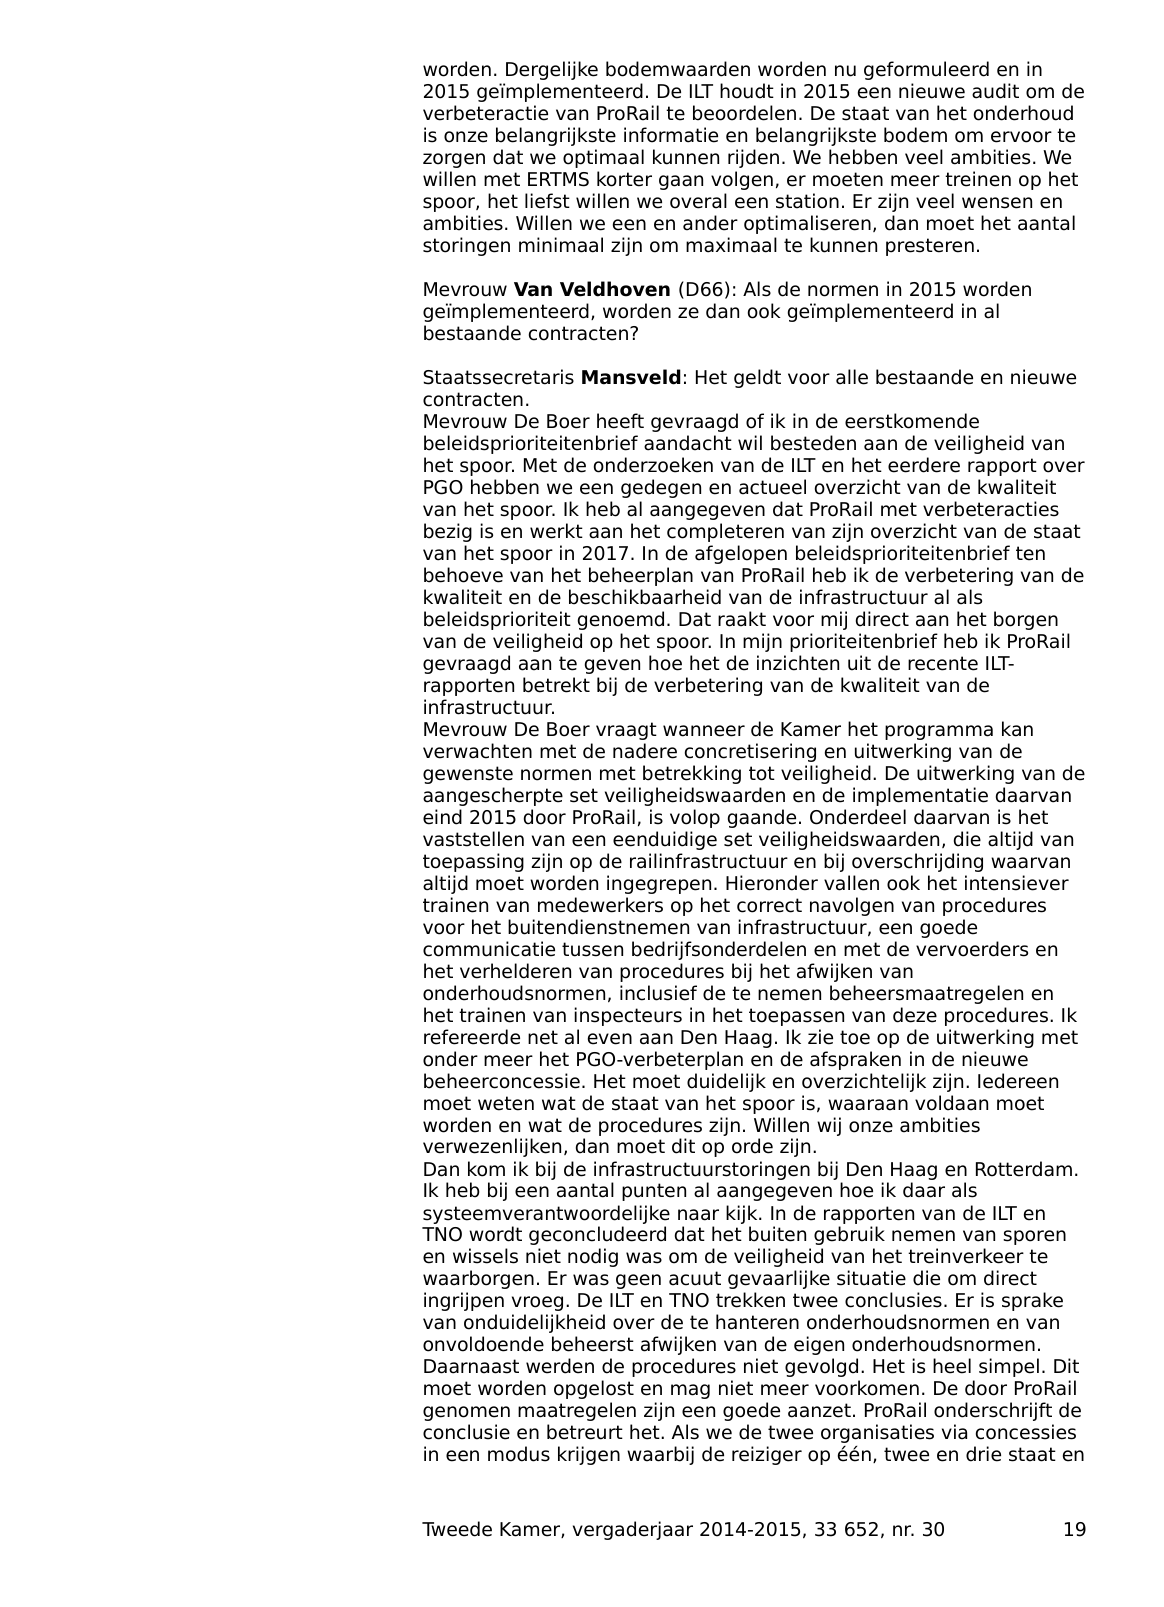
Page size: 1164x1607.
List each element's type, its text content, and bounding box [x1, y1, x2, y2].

text Mevrouw De Boer heeft gevraagd of ik in de eerstkomende beleidsprioriteitenbrief aandacht wil besteden aan de veiligheid van het spoor. Met de onderzoeken van de ILT en het eerdere rapport over PGO hebben we een gedegen en actueel overzicht van de kwaliteit van het spoor. Ik heb al aangegeven dat ProRail met verbeteracties bezig is en werkt aan het completeren van zijn overzicht van de staat van het spoor in 2017. In de afgelopen beleidsprioriteitenbrief ten behoeve van het beheerplan van ProRail heb ik de verbetering van de kwaliteit en de beschikbaarheid van de infrastructuur al als beleidsprioriteit genoemd. Dat raakt voor mij direct aan het borgen van de veiligheid op het spoor. In mijn prioriteitenbrief heb ik ProRail gevraagd aan te geven hoe het de inzichten uit de recente ILT-rapporten betrekt bij de verbetering van de kwaliteit van de infrastructuur. [422, 411, 1087, 719]
text Mevrouw Van Veldhoven (D66): Als de normen in 2015 worden geïmplementeerd, worden ze dan ook geïmplementeerd in al bestaande contracten? [422, 279, 1087, 345]
text worden. Dergelijke bodemwaarden worden nu geformuleerd en in 2015 geïmplementeerd. De ILT houdt in 2015 een nieuwe audit om de verbeteractie van ProRail te beoordelen. De staat van het onderhoud is onze belangrijkste informatie en belangrijkste bodem om ervoor te zorgen dat we optimaal kunnen rijden. We hebben veel ambities. We willen met ERTMS korter gaan volgen, er moeten meer treinen op het spoor, het liefst willen we overal een station. Er zijn veel wensen en ambities. Willen we een en ander optimaliseren, dan moet het aantal storingen minimaal zijn om maximaal te kunnen presteren. [422, 59, 1087, 257]
text Mevrouw De Boer vraagt wanneer de Kamer het programma kan verwachten met de nadere concretisering en uitwerking van de gewenste normen met betrekking tot veiligheid. De uitwerking van de aangescherpte set veiligheidswaarden en de implementatie daarvan eind 2015 door ProRail, is volop gaande. Onderdeel daarvan is het vaststellen van een eenduidige set veiligheidswaarden, die altijd van toepassing zijn op de railinfrastructuur en bij overschrijding waarvan altijd moet worden ingegrepen. Hieronder vallen ook het intensiever trainen van medewerkers op het correct navolgen van procedures voor het buitendienstnemen van infrastructuur, een goede communicatie tussen bedrijfsonderdelen en met de vervoerders en het verhelderen van procedures bij het afwijken van onderhoudsnormen, inclusief de te nemen beheersmaatregelen en het trainen van inspecteurs in het toepassen van deze procedures. Ik refereerde net al even aan Den Haag. Ik zie toe op de uitwerking met onder meer het PGO-verbeterplan en de afspraken in de nieuwe beheerconcessie. Het moet duidelijk en overzichtelijk zijn. Iedereen moet weten wat de staat van het spoor is, waaraan voldaan moet worden en wat de procedures zijn. Willen wij onze ambities verwezenlijken, dan moet dit op orde zijn. [422, 719, 1087, 1158]
text Dan kom ik bij de infrastructuurstoringen bij Den Haag en Rotterdam. Ik heb bij een aantal punten al aangegeven hoe ik daar als systeemverantwoordelijke naar kijk. In de rapporten van de ILT en TNO wordt geconcludeerd dat het buiten gebruik nemen van sporen en wissels niet nodig was om de veiligheid van het treinverkeer te waarborgen. Er was geen acuut gevaarlijke situatie die om direct ingrijpen vroeg. De ILT en TNO trekken twee conclusies. Er is sprake van onduidelijkheid over de te hanteren onderhoudsnormen en van onvoldoende beheerst afwijken van de eigen onderhoudsnormen. Daarnaast werden de procedures niet gevolgd. Het is heel simpel. Dit moet worden opgelost en mag niet meer voorkomen. De door ProRail genomen maatregelen zijn een goede aanzet. ProRail onderschrijft de conclusie en betreurt het. Als we de twee organisaties via concessies in een modus krijgen waarbij de reiziger op één, twee en drie staat en [422, 1158, 1087, 1466]
text Staatssecretaris Mansveld: Het geldt voor alle bestaande en nieuwe contracten. [422, 367, 1087, 411]
